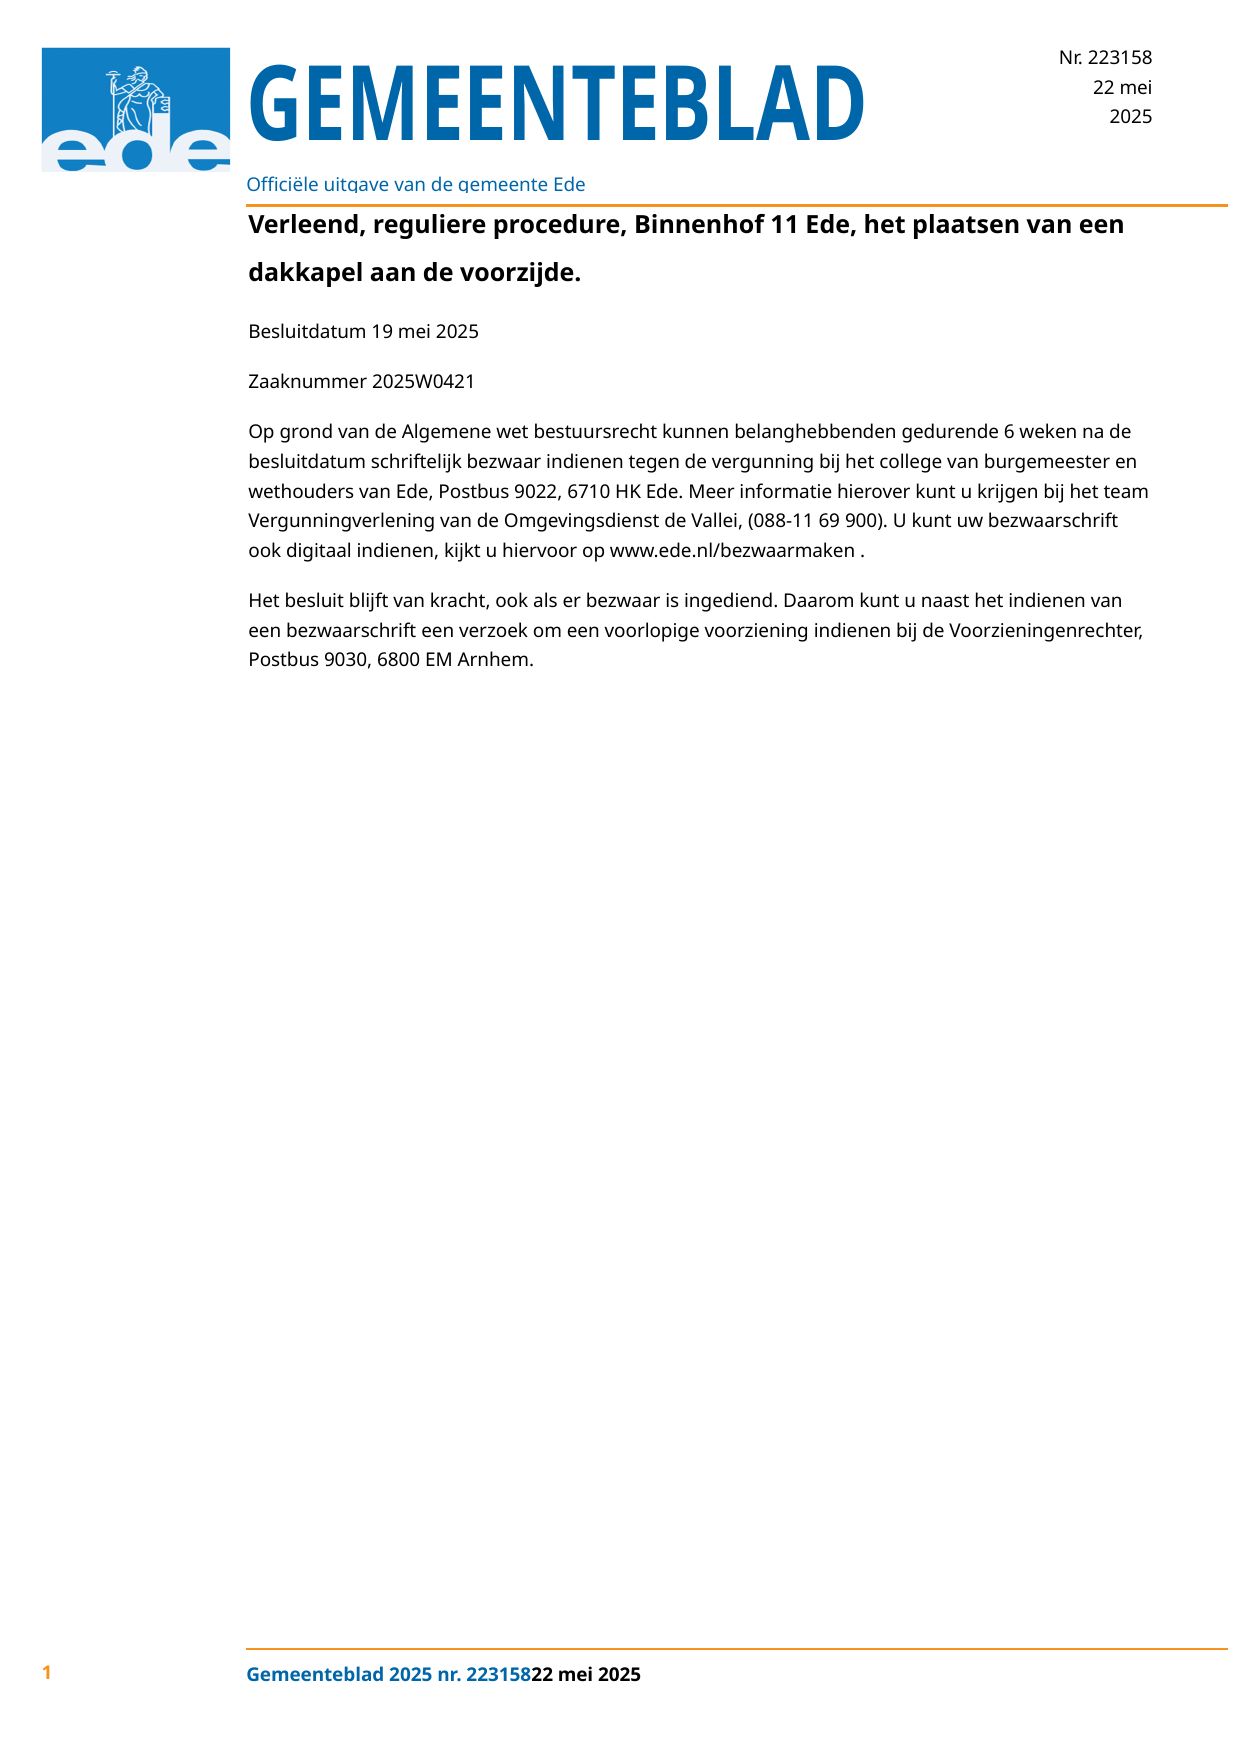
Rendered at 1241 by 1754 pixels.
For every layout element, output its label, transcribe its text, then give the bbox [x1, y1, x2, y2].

text Verleend, reguliere procedure, Binnenhof 11 Ede, het plaatsen van een dakkapel aan de voorzijde. [248, 207, 1152, 288]
picture [41, 47, 231, 172]
text Zaaknummer 2025W0421 [248, 368, 1152, 394]
text Besluitdatum 19 mei 2025 [248, 318, 1152, 344]
text Op grond van de Algemene wet bestuursrecht kunnen belanghebbenden gedurende 6 weken na de besluitdatum schriftelijk bezwaar indienen tegen de vergunning bij het college van burgemeester en wethouders van Ede, Postbus 9022, 6710 HK Ede. Meer informatie hierover kunt u krijgen bij het team Vergunningverlening van de Omgevingsdienst de Vallei, (088-11 69 900). U kunt uw bezwaarschrift ook digitaal indienen, kijkt u hiervoor op www.ede.nl/bezwaarmaken . [248, 419, 1152, 563]
text Het besluit blijft van kracht, ook als er bezwaar is ingediend. Daarom kunt u naast het indienen van een bezwaarschrift een verzoek om een voorlopige voorziening indienen bij de Voorzieningenrechter, Postbus 9030, 6800 EM Arnhem. [248, 587, 1152, 672]
